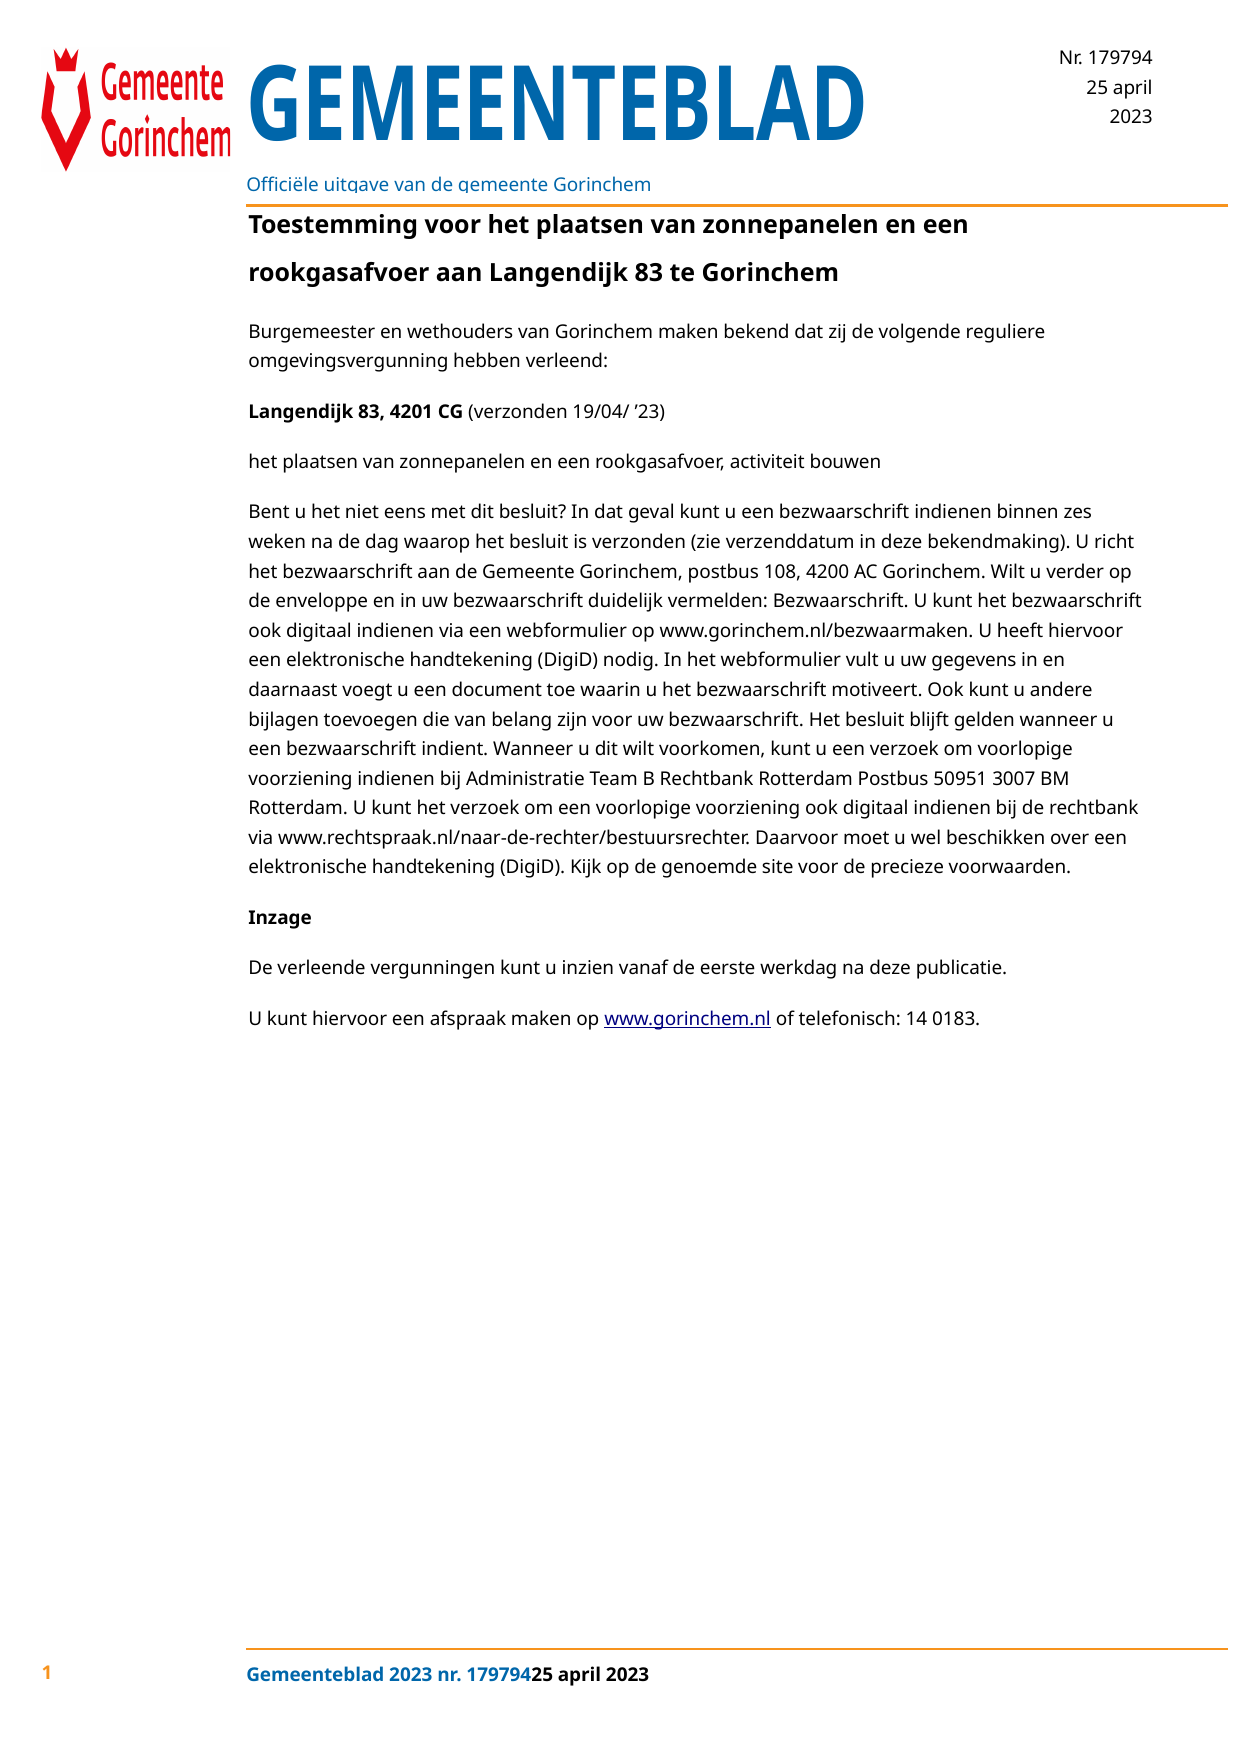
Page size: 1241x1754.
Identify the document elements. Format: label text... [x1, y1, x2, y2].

text De verleende vergunningen kunt u inzien vanaf de eerste werkdag na deze publicatie. [248, 954, 1152, 980]
text U kunt hiervoor een afspraak maken op www.gorinchem.nl of telefonisch: 14 0183. [248, 1005, 1152, 1031]
picture [41, 47, 231, 172]
text Inzage [248, 904, 1152, 930]
text Bent u het niet eens met dit besluit? In dat geval kunt u een bezwaarschrift indienen binnen zes weken na de dag waarop het besluit is verzonden (zie verzenddatum in deze bekendmaking). U richt het bezwaarschrift aan de Gemeente Gorinchem, postbus 108, 4200 AC Gorinchem. Wilt u verder op de enveloppe en in uw bezwaarschrift duidelijk vermelden: Bezwaarschrift. U kunt het bezwaarschrift ook digitaal indienen via een webformulier op www.gorinchem.nl/bezwaarmaken. U heeft hiervoor een elektronische handtekening (DigiD) nodig. In het webformulier vult u uw gegevens in en daarnaast voegt u een document toe waarin u het bezwaarschrift motiveert. Ook kunt u andere bijlagen toevoegen die van belang zijn voor uw bezwaarschrift. Het besluit blijft gelden wanneer u een bezwaarschrift indient. Wanneer u dit wilt voorkomen, kunt u een verzoek om voorlopige voorziening indienen bij Administratie Team B Rechtbank Rotterdam Postbus 50951 3007 BM Rotterdam. U kunt het verzoek om een voorlopige voorziening ook digitaal indienen bij de rechtbank via www.rechtspraak.nl/naar-de-rechter/bestuursrechter. Daarvoor moet u wel beschikken over een elektronische handtekening (DigiD). Kijk op de genoemde site voor de precieze voorwaarden. [248, 499, 1152, 879]
text Toestemming voor het plaatsen van zonnepanelen en een rookgasafvoer aan Langendijk 83 te Gorinchem [248, 207, 1152, 288]
text Langendijk 83, 4201 CG (verzonden 19/04/ ’23) [248, 398, 1152, 424]
text het plaatsen van zonnepanelen en een rookgasafvoer, activiteit bouwen [248, 448, 1152, 474]
text Burgemeester en wethouders van Gorinchem maken bekend dat zij de volgende reguliere omgevingsvergunning hebben verleend: [248, 318, 1152, 373]
